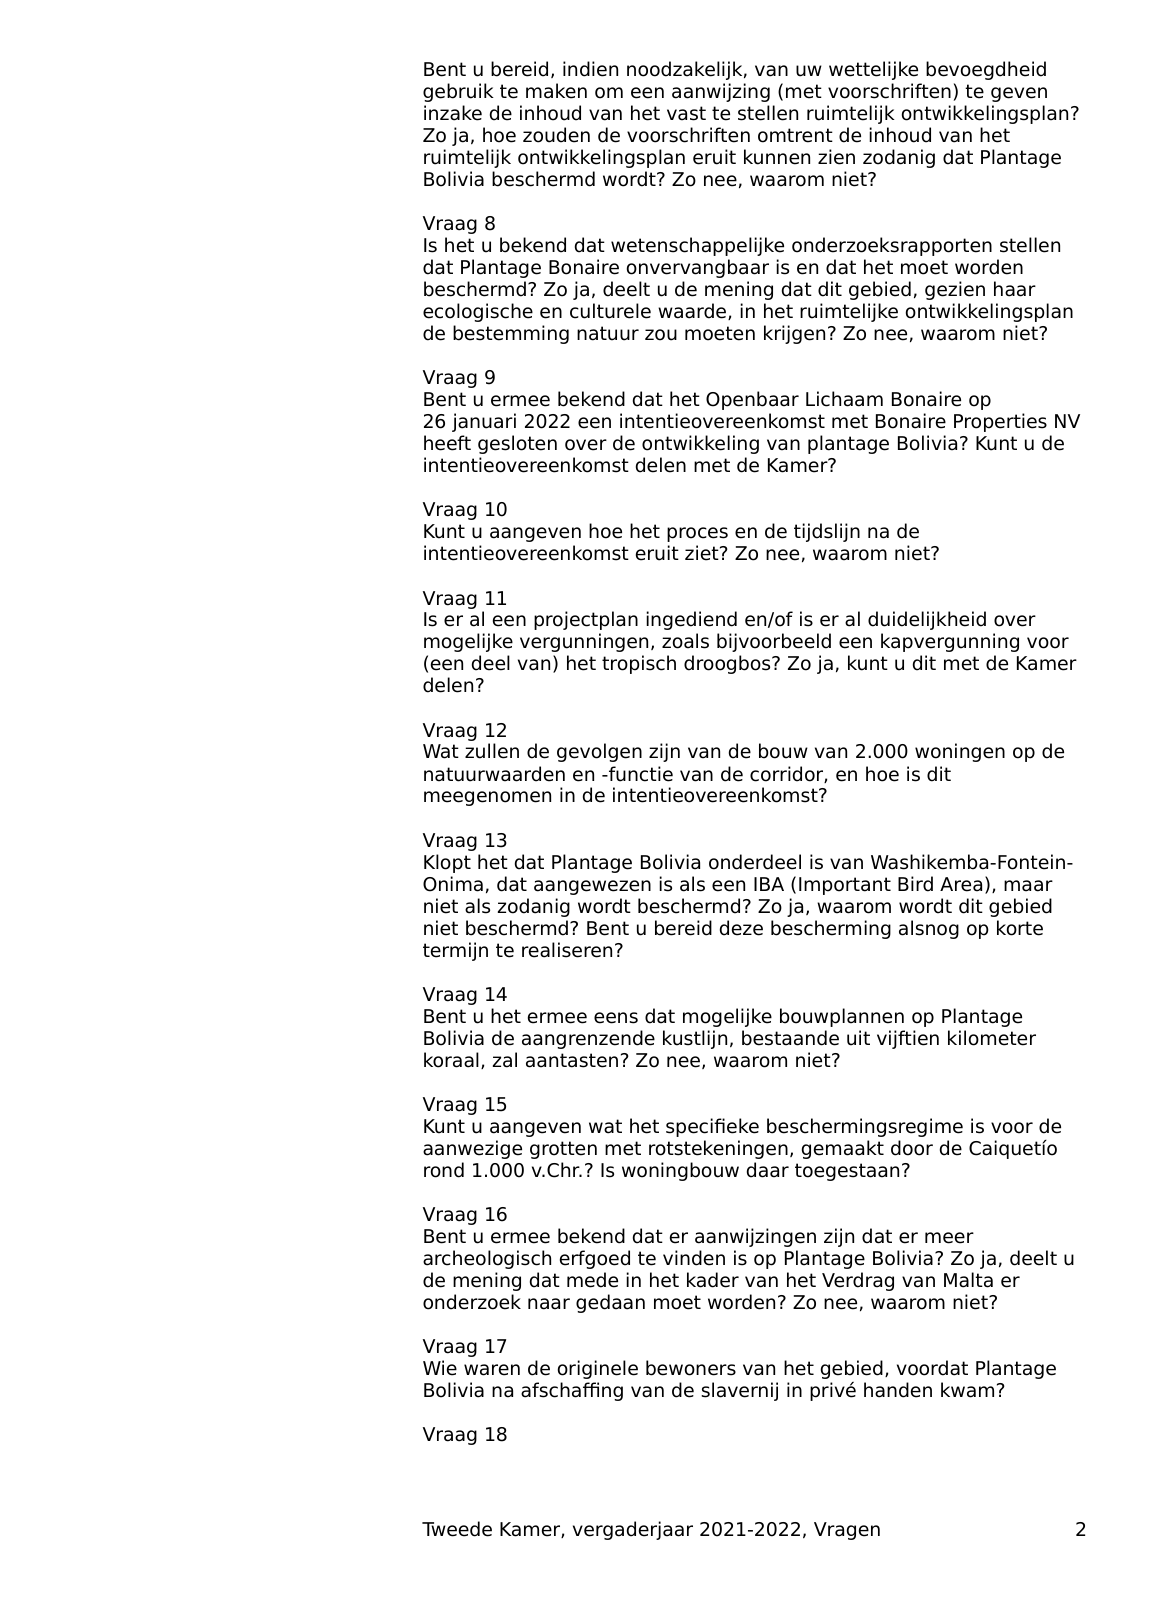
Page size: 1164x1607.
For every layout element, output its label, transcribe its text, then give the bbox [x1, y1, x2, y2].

text Bent u bereid, indien noodzakelijk, van uw wettelijke bevoegdheid gebruik te maken om een aanwijzing (met voorschriften) te geven inzake de inhoud van het vast te stellen ruimtelijk ontwikkelingsplan? Zo ja, hoe zouden de voorschriften omtrent de inhoud van het ruimtelijk ontwikkelingsplan eruit kunnen zien zodanig dat Plantage Bolivia beschermd wordt? Zo nee, waarom niet? [422, 59, 1087, 191]
text Wie waren de originele bewoners van het gebied, voordat Plantage Bolivia na afschaffing van de slavernij in privé handen kwam? [422, 1358, 1087, 1402]
text Wat zullen de gevolgen zijn van de bouw van 2.000 woningen op de natuurwaarden en -functie van de corridor, en hoe is dit meegenomen in de intentieovereenkomst? [422, 741, 1087, 807]
text Vraag 12 [422, 719, 1087, 741]
text Vraag 13 [422, 829, 1087, 852]
text Vraag 10 [422, 499, 1087, 521]
text Kunt u aangeven wat het specifieke beschermingsregime is voor de aanwezige grotten met rotstekeningen, gemaakt door de Caiquetío rond 1.000 v.Chr.? Is woningbouw daar toegestaan? [422, 1116, 1087, 1182]
text Is het u bekend dat wetenschappelijke onderzoeksrapporten stellen dat Plantage Bonaire onvervangbaar is en dat het moet worden beschermd? Zo ja, deelt u de mening dat dit gebied, gezien haar ecologische en culturele waarde, in het ruimtelijke ontwikkelingsplan de bestemming natuur zou moeten krijgen? Zo nee, waarom niet? [422, 235, 1087, 345]
text Vraag 11 [422, 587, 1087, 609]
text Is er al een projectplan ingediend en/of is er al duidelijkheid over mogelijke vergunningen, zoals bijvoorbeeld een kapvergunning voor (een deel van) het tropisch droogbos? Zo ja, kunt u dit met de Kamer delen? [422, 609, 1087, 697]
text Vraag 14 [422, 984, 1087, 1006]
text Bent u ermee bekend dat er aanwijzingen zijn dat er meer archeologisch erfgoed te vinden is op Plantage Bolivia? Zo ja, deelt u de mening dat mede in het kader van het Verdrag van Malta er onderzoek naar gedaan moet worden? Zo nee, waarom niet? [422, 1226, 1087, 1314]
text Vraag 8 [422, 213, 1087, 235]
text Vraag 9 [422, 367, 1087, 389]
text Kunt u aangeven hoe het proces en de tijdslijn na de intentieovereenkomst eruit ziet? Zo nee, waarom niet? [422, 521, 1087, 565]
text Vraag 16 [422, 1204, 1087, 1226]
text Vraag 17 [422, 1336, 1087, 1358]
text Klopt het dat Plantage Bolivia onderdeel is van Washikemba-Fontein-Onima, dat aangewezen is als een IBA (Important Bird Area), maar niet als zodanig wordt beschermd? Zo ja, waarom wordt dit gebied niet beschermd? Bent u bereid deze bescherming alsnog op korte termijn te realiseren? [422, 852, 1087, 961]
text Vraag 15 [422, 1094, 1087, 1116]
text Vraag 18 [422, 1424, 1087, 1446]
text Bent u het ermee eens dat mogelijke bouwplannen op Plantage Bolivia de aangrenzende kustlijn, bestaande uit vijftien kilometer koraal, zal aantasten? Zo nee, waarom niet? [422, 1006, 1087, 1072]
text Bent u ermee bekend dat het Openbaar Lichaam Bonaire op 26 januari 2022 een intentieovereenkomst met Bonaire Properties NV heeft gesloten over de ontwikkeling van plantage Bolivia? Kunt u de intentieovereenkomst delen met de Kamer? [422, 389, 1087, 477]
